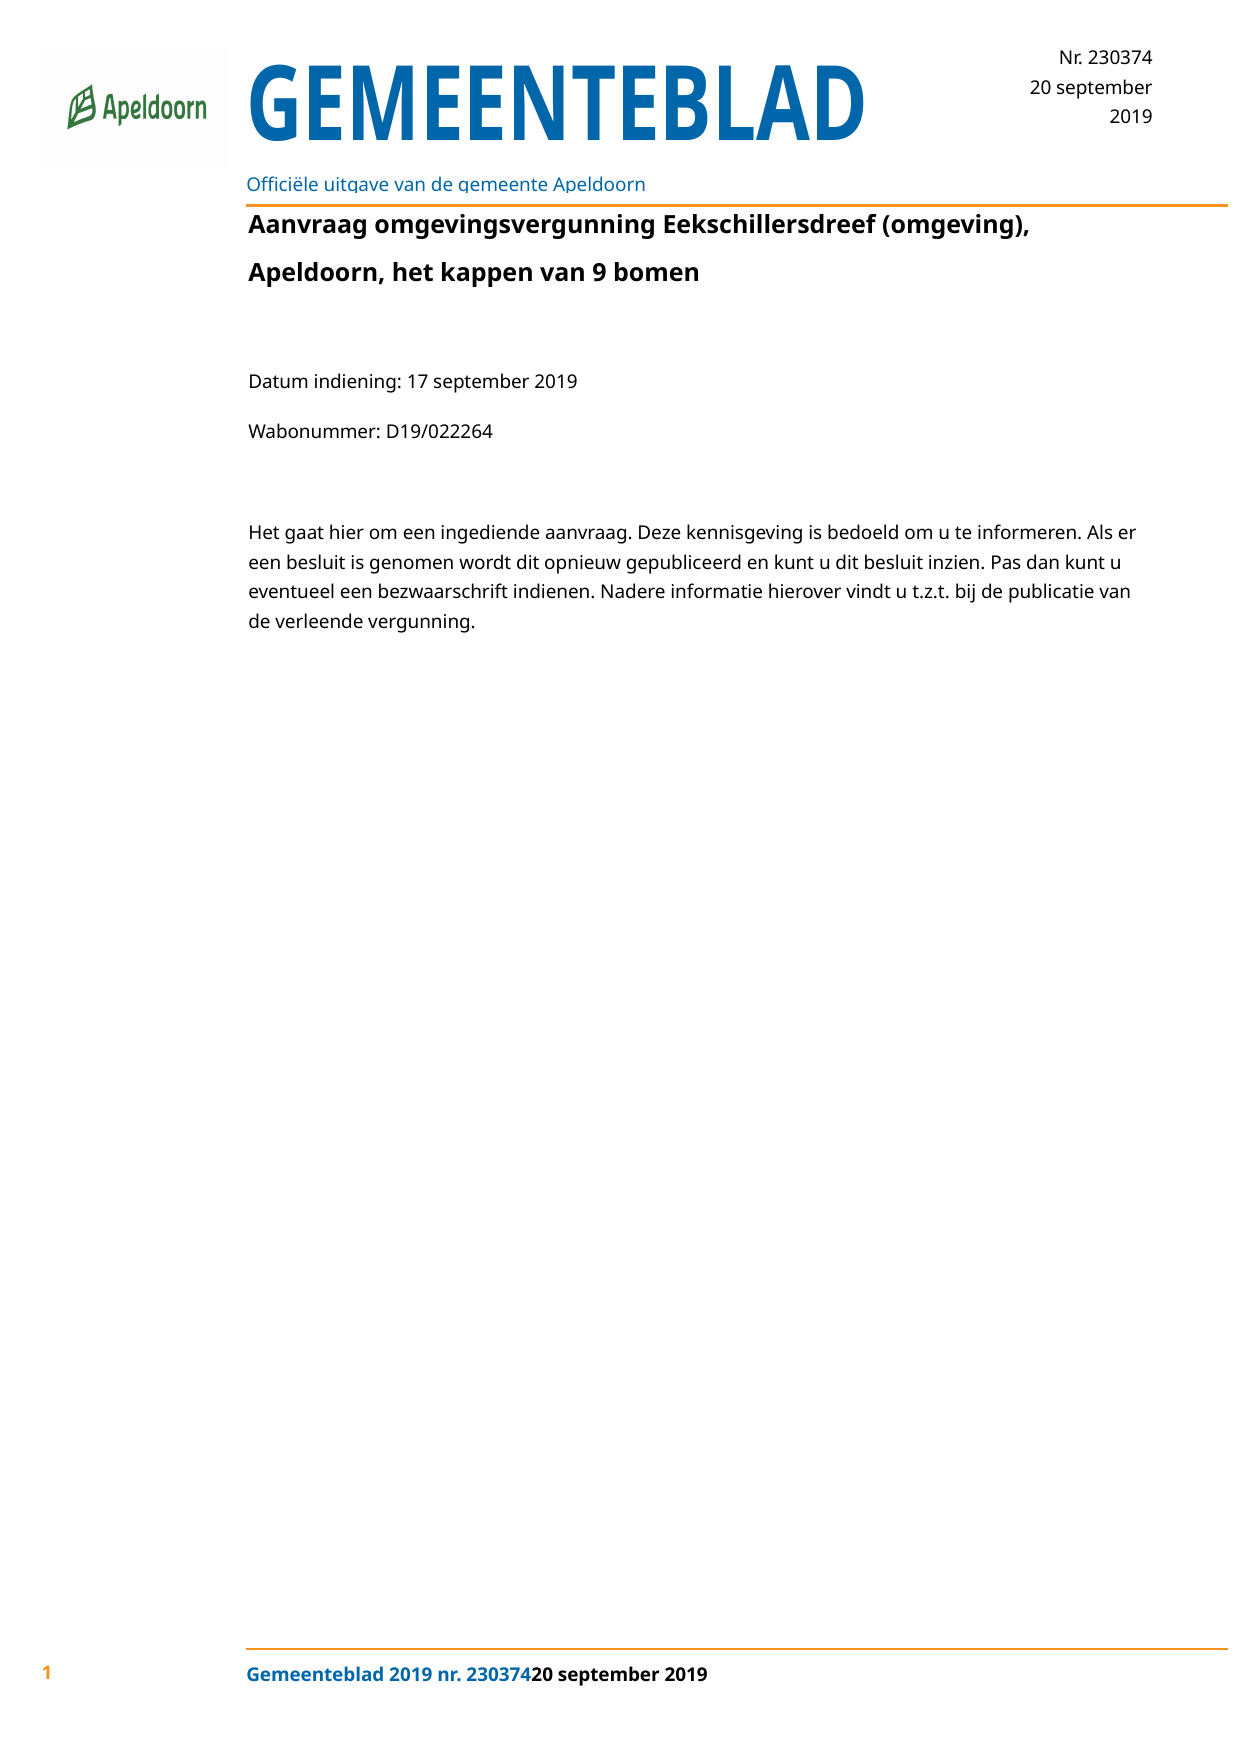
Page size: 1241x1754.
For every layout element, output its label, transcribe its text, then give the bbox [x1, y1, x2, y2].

text Het gaat hier om een ingediende aanvraag. Deze kennisgeving is bedoeld om u te informeren. Als er een besluit is genomen wordt dit opnieuw gepubliceerd en kunt u dit besluit inzien. Pas dan kunt u eventueel een bezwaarschrift indienen. Nadere informatie hierover vindt u t.z.t. bij de publicatie van de verleende vergunning. [248, 519, 1152, 634]
text Datum indiening: 17 september 2019 [248, 368, 1152, 394]
text Wabonummer: D19/022264 [248, 419, 1152, 444]
picture [41, 47, 231, 172]
text Aanvraag omgevingsvergunning Eekschillersdreef (omgeving), Apeldoorn, het kappen van 9 bomen [248, 207, 1152, 288]
